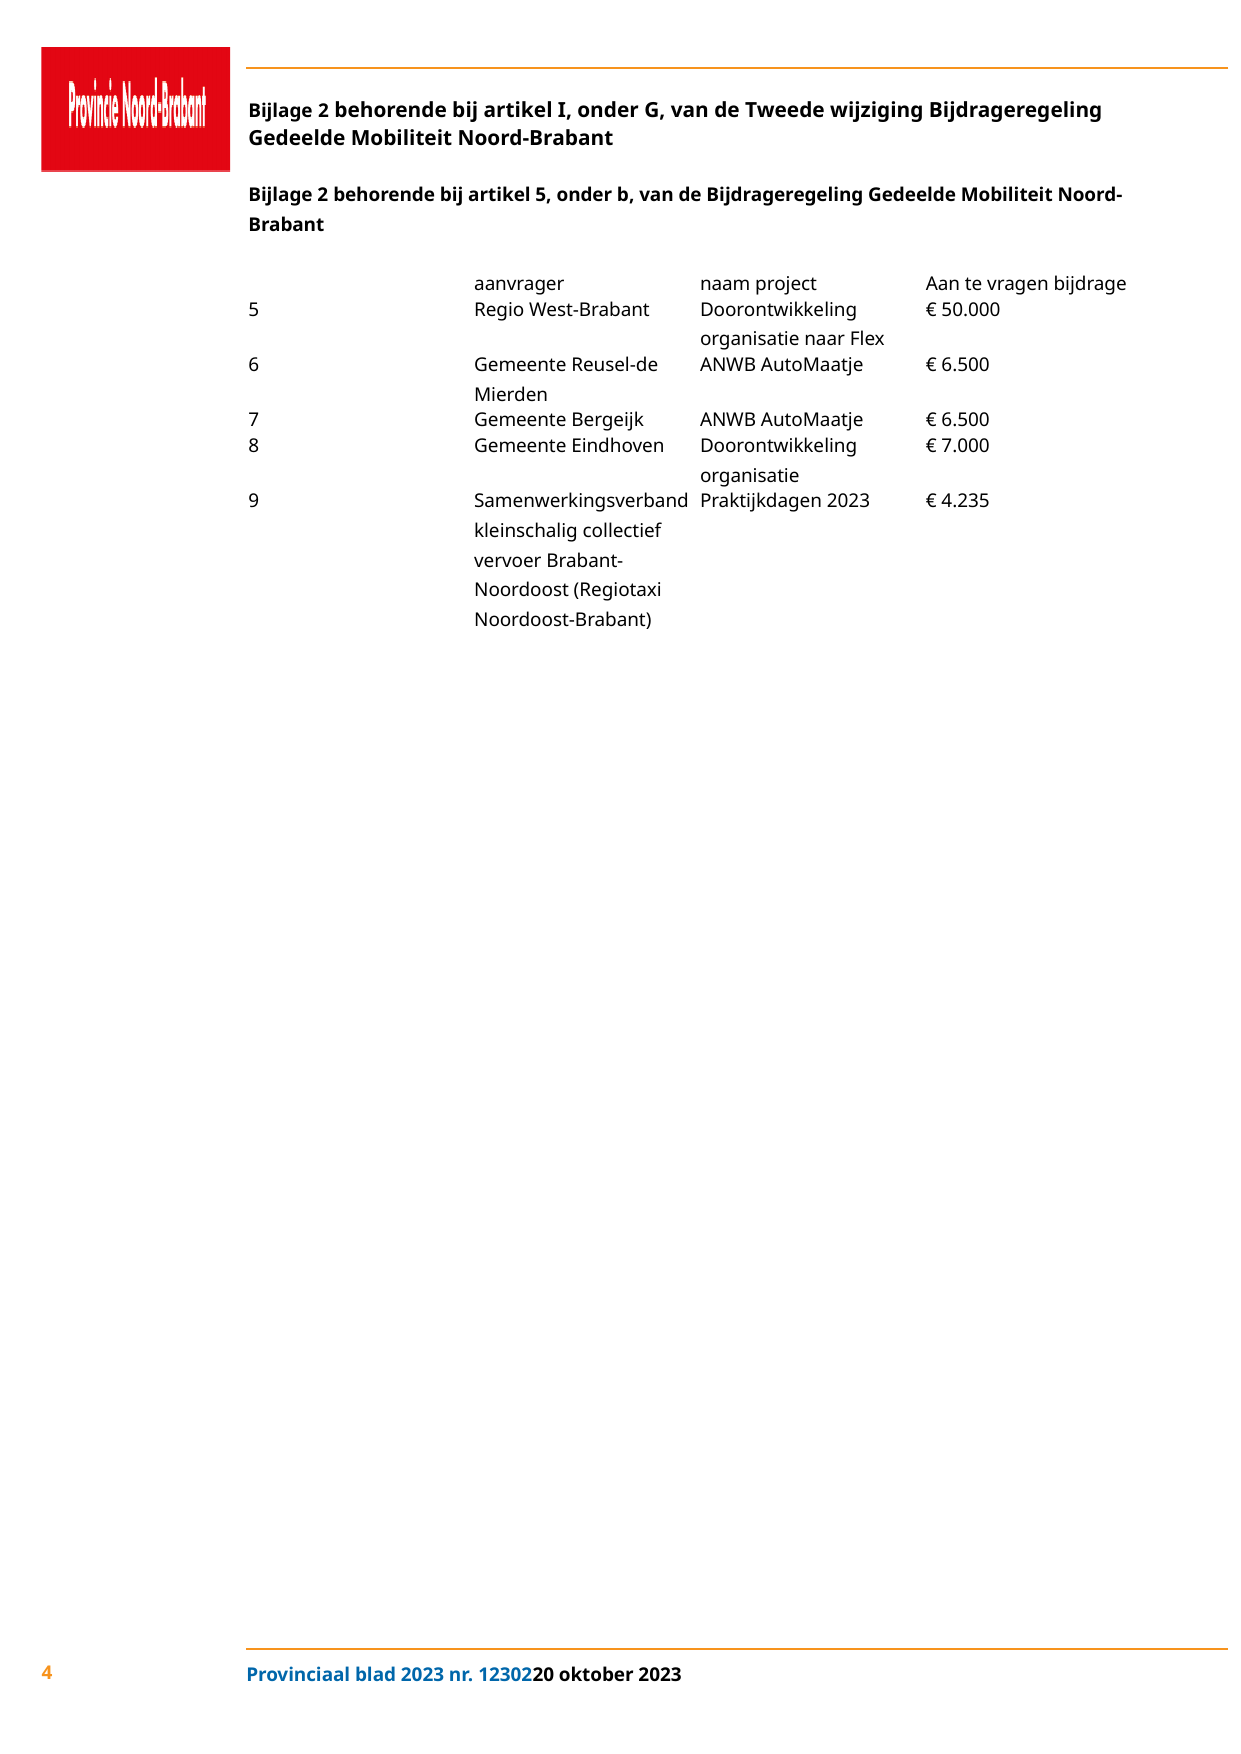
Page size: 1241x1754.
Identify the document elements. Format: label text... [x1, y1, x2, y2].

table_cell 5 [248, 296, 474, 351]
table_header [248, 270, 474, 296]
table_header naam project [700, 270, 926, 296]
table_cell 8 [248, 432, 474, 488]
table_cell Praktijkdagen 2023 [700, 488, 926, 632]
table_cell Gemeente Bergeijk [474, 407, 700, 432]
table_cell ANWB AutoMaatje [700, 407, 926, 432]
table_cell € 6.500 [926, 407, 1152, 432]
table_cell Gemeente Reusel-de Mierden [474, 351, 700, 407]
table_cell 9 [248, 488, 474, 632]
table_cell € 4.235 [926, 488, 1152, 632]
table_cell Regio West-Brabant [474, 296, 700, 351]
table_cell € 6.500 [926, 351, 1152, 407]
table_cell ANWB AutoMaatje [700, 351, 926, 407]
picture [41, 47, 231, 172]
text Bijlage 2 behorende bij artikel I, onder G, van de Tweede wijziging Bijdrageregeling Gedeelde Mobiliteit Noord-Brabant [248, 95, 1152, 152]
table_cell 6 [248, 351, 474, 407]
table_cell € 50.000 [926, 296, 1152, 351]
table_cell € 7.000 [926, 432, 1152, 488]
table_cell Doorontwikkeling organisatie naar Flex [700, 296, 926, 351]
text Bijlage 2 behorende bij artikel 5, onder b, van de Bijdrageregeling Gedeelde Mobiliteit Noord-Brabant [248, 181, 1152, 237]
table_cell Gemeente Eindhoven [474, 432, 700, 488]
table_header aanvrager [474, 270, 700, 296]
table_cell 7 [248, 407, 474, 432]
table_header Aan te vragen bijdrage [926, 270, 1152, 296]
table_cell Doorontwikkeling organisatie [700, 432, 926, 488]
table_cell Samenwerkingsverband kleinschalig collectief vervoer Brabant-Noordoost (Regiotaxi Noordoost-Brabant) [474, 488, 700, 632]
